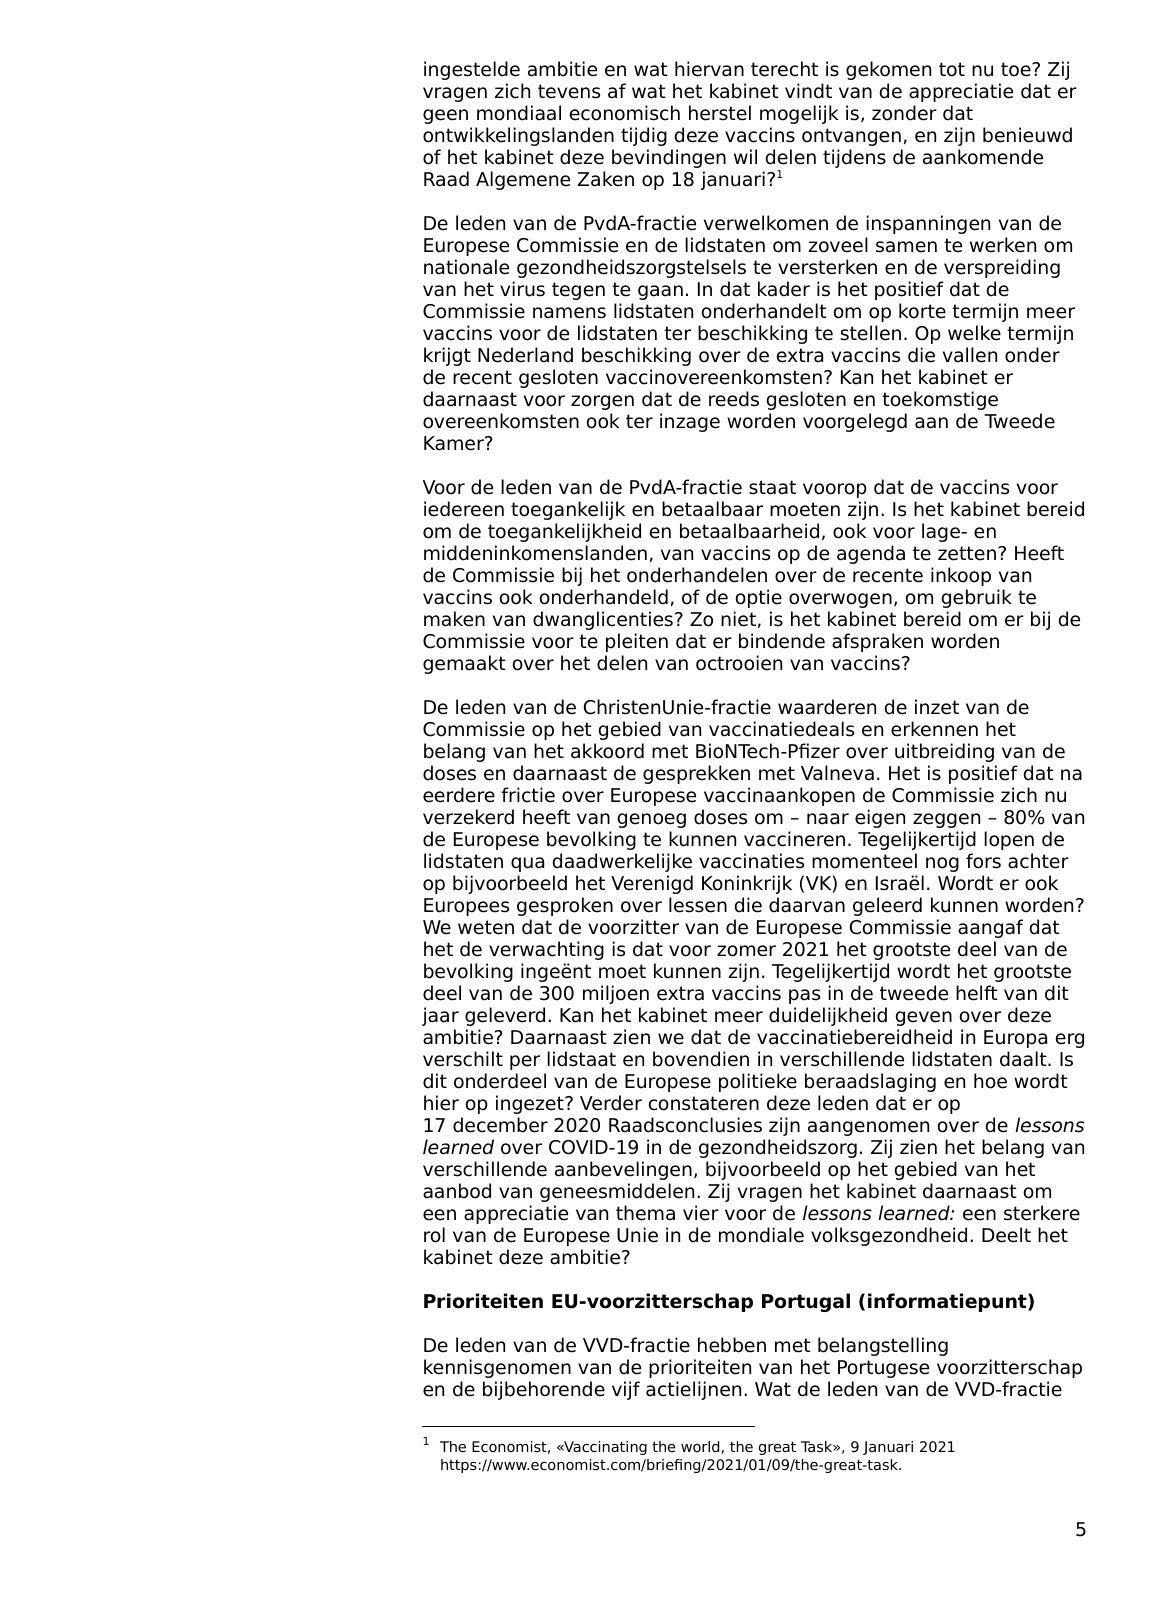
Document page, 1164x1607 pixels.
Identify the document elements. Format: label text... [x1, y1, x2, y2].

text ingestelde ambitie en wat hiervan terecht is gekomen tot nu toe? Zij vragen zich tevens af wat het kabinet vindt van de appreciatie dat er geen mondiaal economisch herstel mogelijk is, zonder dat ontwikkelingslanden tijdig deze vaccins ontvangen, en zijn benieuwd of het kabinet deze bevindingen wil delen tijdens de aankomende Raad Algemene Zaken op 18 januari? [422, 59, 1087, 191]
text De leden van de ChristenUnie-fractie waarderen de inzet van de Commissie op het gebied van vaccinatiedeals en erkennen het belang van het akkoord met BioNTech-Pfizer over uitbreiding van de doses en daarnaast de gesprekken met Valneva. Het is positief dat na eerdere frictie over Europese vaccinaankopen de Commissie zich nu verzekerd heeft van genoeg doses om – naar eigen zeggen – 80% van de Europese bevolking te kunnen vaccineren. Tegelijkertijd lopen de lidstaten qua daadwerkelijke vaccinaties momenteel nog fors achter op bijvoorbeeld het Verenigd Koninkrijk (VK) en Israël. Wordt er ook Europees gesproken over lessen die daarvan geleerd kunnen worden? We weten dat de voorzitter van de Europese Commissie aangaf dat het de verwachting is dat voor zomer 2021 het grootste deel van de bevolking ingeënt moet kunnen zijn. Tegelijkertijd wordt het grootste deel van de 300 miljoen extra vaccins pas in de tweede helft van dit jaar geleverd. Kan het kabinet meer duidelijkheid geven over deze ambitie? Daarnaast zien we dat de vaccinatiebereidheid in Europa erg verschilt per lidstaat en bovendien in verschillende lidstaten daalt. Is dit onderdeel van de Europese politieke beraadslaging en hoe wordt hier op ingezet? Verder constateren deze leden dat er op 17 december 2020 Raadsconclusies zijn aangenomen over de lessons learned over COVID-19 in de gezondheidszorg. Zij zien het belang van verschillende aanbevelingen, bijvoorbeeld op het gebied van het aanbod van geneesmiddelen. Zij vragen het kabinet daarnaast om een appreciatie van thema vier voor de lessons learned: een sterkere rol van de Europese Unie in de mondiale volksgezondheid. Deelt het kabinet deze ambitie? [422, 697, 1087, 1268]
text The Economist, «Vaccinating the world, the great Task», 9 Januari 2021 https://www.economist.com/briefing/2021/01/09/the-great-task. [422, 1435, 1087, 1474]
text Voor de leden van de PvdA-fractie staat voorop dat de vaccins voor iedereen toegankelijk en betaalbaar moeten zijn. Is het kabinet bereid om de toegankelijkheid en betaalbaarheid, ook voor lage- en middeninkomenslanden, van vaccins op de agenda te zetten? Heeft de Commissie bij het onderhandelen over de recente inkoop van vaccins ook onderhandeld, of de optie overwogen, om gebruik te maken van dwanglicenties? Zo niet, is het kabinet bereid om er bij de Commissie voor te pleiten dat er bindende afspraken worden gemaakt over het delen van octrooien van vaccins? [422, 477, 1087, 675]
subtitle Prioriteiten EU-voorzitterschap Portugal (informatiepunt) [422, 1291, 1087, 1313]
text De leden van de VVD-fractie hebben met belangstelling kennisgenomen van de prioriteiten van het Portugese voorzitterschap en de bijbehorende vijf actielijnen. Wat de leden van de VVD-fractie [422, 1335, 1087, 1401]
text De leden van de PvdA-fractie verwelkomen de inspanningen van de Europese Commissie en de lidstaten om zoveel samen te werken om nationale gezondheidszorgstelsels te versterken en de verspreiding van het virus tegen te gaan. In dat kader is het positief dat de Commissie namens lidstaten onderhandelt om op korte termijn meer vaccins voor de lidstaten ter beschikking te stellen. Op welke termijn krijgt Nederland beschikking over de extra vaccins die vallen onder de recent gesloten vaccinovereenkomsten? Kan het kabinet er daarnaast voor zorgen dat de reeds gesloten en toekomstige overeenkomsten ook ter inzage worden voorgelegd aan de Tweede Kamer? [422, 213, 1087, 455]
